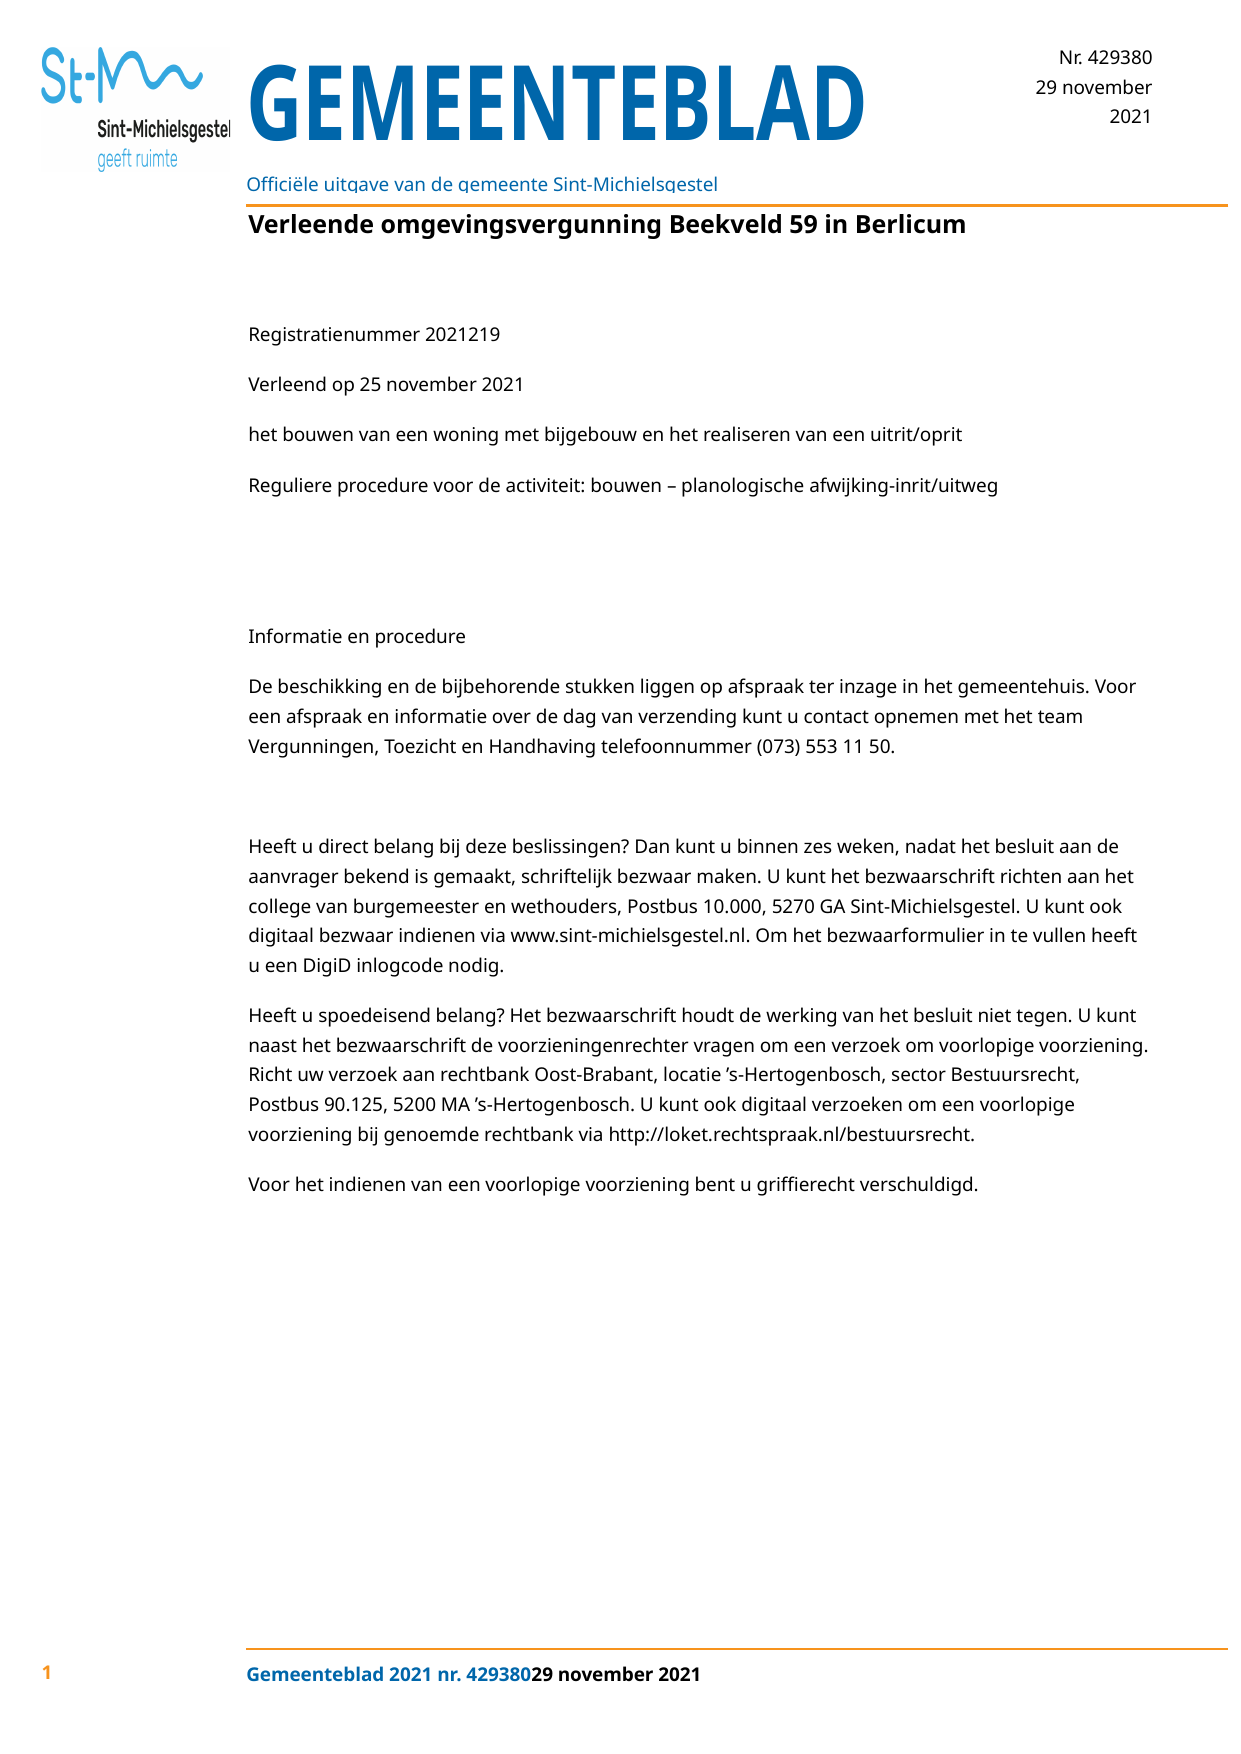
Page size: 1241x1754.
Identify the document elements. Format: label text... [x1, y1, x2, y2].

text Heeft u direct belang bij deze beslissingen? Dan kunt u binnen zes weken, nadat het besluit aan de aanvrager bekend is gemaakt, schriftelijk bezwaar maken. U kunt het bezwaarschrift richten aan het college van burgemeester en wethouders, Postbus 10.000, 5270 GA Sint-Michielsgestel. U kunt ook digitaal bezwaar indienen via www.sint-michielsgestel.nl. Om het bezwaarformulier in te vullen heeft u een DigiD inlogcode nodig. [248, 834, 1152, 978]
text Reguliere procedure voor de activiteit: bouwen – planologische afwijking-inrit/uitweg [248, 472, 1152, 498]
text Verleende omgevingsvergunning Beekveld 59 in Berlicum [248, 207, 1152, 241]
picture [41, 47, 231, 172]
text Heeft u spoedeisend belang? Het bezwaarschrift houdt de werking van het besluit niet tegen. U kunt naast het bezwaarschrift de voorzieningenrechter vragen om een verzoek om voorlopige voorziening. Richt uw verzoek aan rechtbank Oost-Brabant, locatie ’s-Hertogenbosch, sector Bestuursrecht, Postbus 90.125, 5200 MA ’s-Hertogenbosch. U kunt ook digitaal verzoeken om een voorlopige voorziening bij genoemde rechtbank via http://loket.rechtspraak.nl/bestuursrecht. [248, 1002, 1152, 1146]
text Verleend op 25 november 2021 [248, 371, 1152, 397]
text het bouwen van een woning met bijgebouw en het realiseren van een uitrit/oprit [248, 422, 1152, 447]
text Voor het indienen van een voorlopige voorziening bent u griffierecht verschuldigd. [248, 1171, 1152, 1197]
text Informatie en procedure [248, 623, 1152, 649]
text Registratienummer 2021219 [248, 321, 1152, 346]
text De beschikking en de bijbehorende stukken liggen op afspraak ter inzage in het gemeentehuis. Voor een afspraak en informatie over de dag van verzending kunt u contact opnemen met het team Vergunningen, Toezicht en Handhaving telefoonnummer (073) 553 11 50. [248, 674, 1152, 758]
